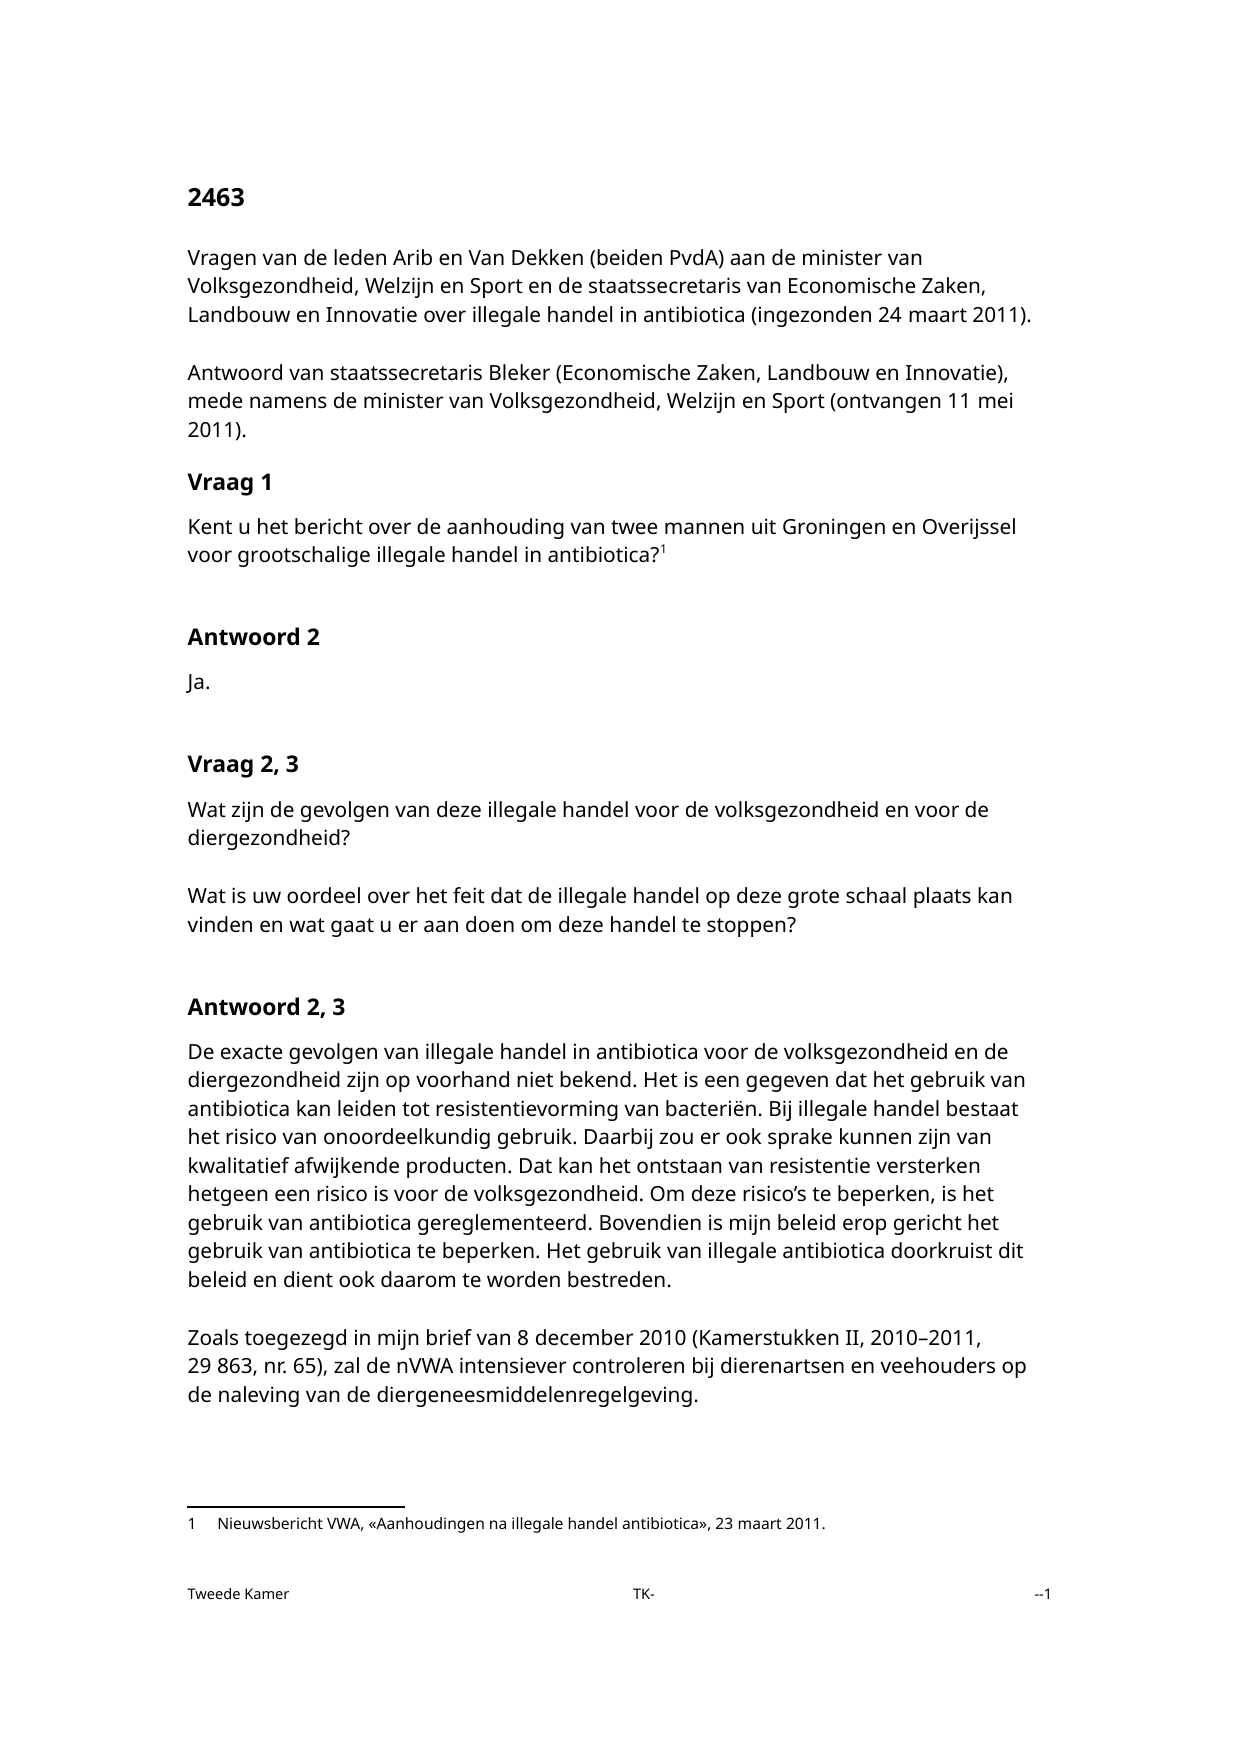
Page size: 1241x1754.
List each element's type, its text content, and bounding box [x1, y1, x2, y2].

text Zoals toegezegd in mijn brief van 8 december 2010 (Kamerstukken II, 2010–2011, 29 863, nr. 65), zal de nVWA intensiever controleren bij dierenartsen en veehouders op de naleving van de diergeneesmiddelenregelgeving. [187, 1323, 1053, 1408]
text Vragen van de leden Arib en Van Dekken (beiden PvdA) aan de minister van Volksgezondheid, Welzijn en Sport en de staatssecretaris van Economische Zaken, Landbouw en Innovatie over illegale handel in antibiotica (ingezonden 24 maart 2011). [187, 243, 1053, 328]
text Kent u het bericht over de aanhouding van twee mannen uit Groningen en Overijssel voor grootschalige illegale handel in antibiotica? [187, 512, 1053, 569]
text Wat is uw oordeel over het feit dat de illegale handel op deze grote schaal plaats kan vinden en wat gaat u er aan doen om deze handel te stoppen? [187, 882, 1053, 938]
text Wat zijn de gevolgen van deze illegale handel voor de volksgezondheid en voor de diergezondheid? [187, 795, 1053, 852]
subtitle Antwoord 2, 3 [187, 991, 1053, 1022]
subtitle Vraag 2, 3 [187, 748, 1053, 780]
text Ja. [187, 667, 1053, 696]
text 2463 [187, 179, 1053, 213]
text Antwoord van staatssecretaris Bleker (Economische Zaken, Landbouw en Innovatie), mede namens de minister van Volksgezondheid, Welzijn en Sport (ontvangen 11 mei 2011). [187, 358, 1053, 443]
subtitle Antwoord 2 [187, 621, 1053, 652]
subtitle Vraag 1 [187, 466, 1053, 497]
text De exacte gevolgen van illegale handel in antibiotica voor de volksgezondheid en de diergezondheid zijn op voorhand niet bekend. Het is een gegeven dat het gebruik van antibiotica kan leiden tot resistentievorming van bacteriën. Bij illegale handel bestaat het risico van onoordeelkundig gebruik. Daarbij zou er ook sprake kunnen zijn van kwalitatief afwijkende producten. Dat kan het ontstaan van resistentie versterken hetgeen een risico is voor de volksgezondheid. Om deze risico’s te beperken, is het gebruik van antibiotica gereglementeerd. Bovendien is mijn beleid erop gericht het gebruik van antibiotica te beperken. Het gebruik van illegale antibiotica doorkruist dit beleid en dient ook daarom te worden bestreden. [187, 1037, 1053, 1293]
text Nieuwsbericht VWA, «Aanhoudingen na illegale handel antibiotica», 23 maart 2011. [187, 1506, 1053, 1534]
